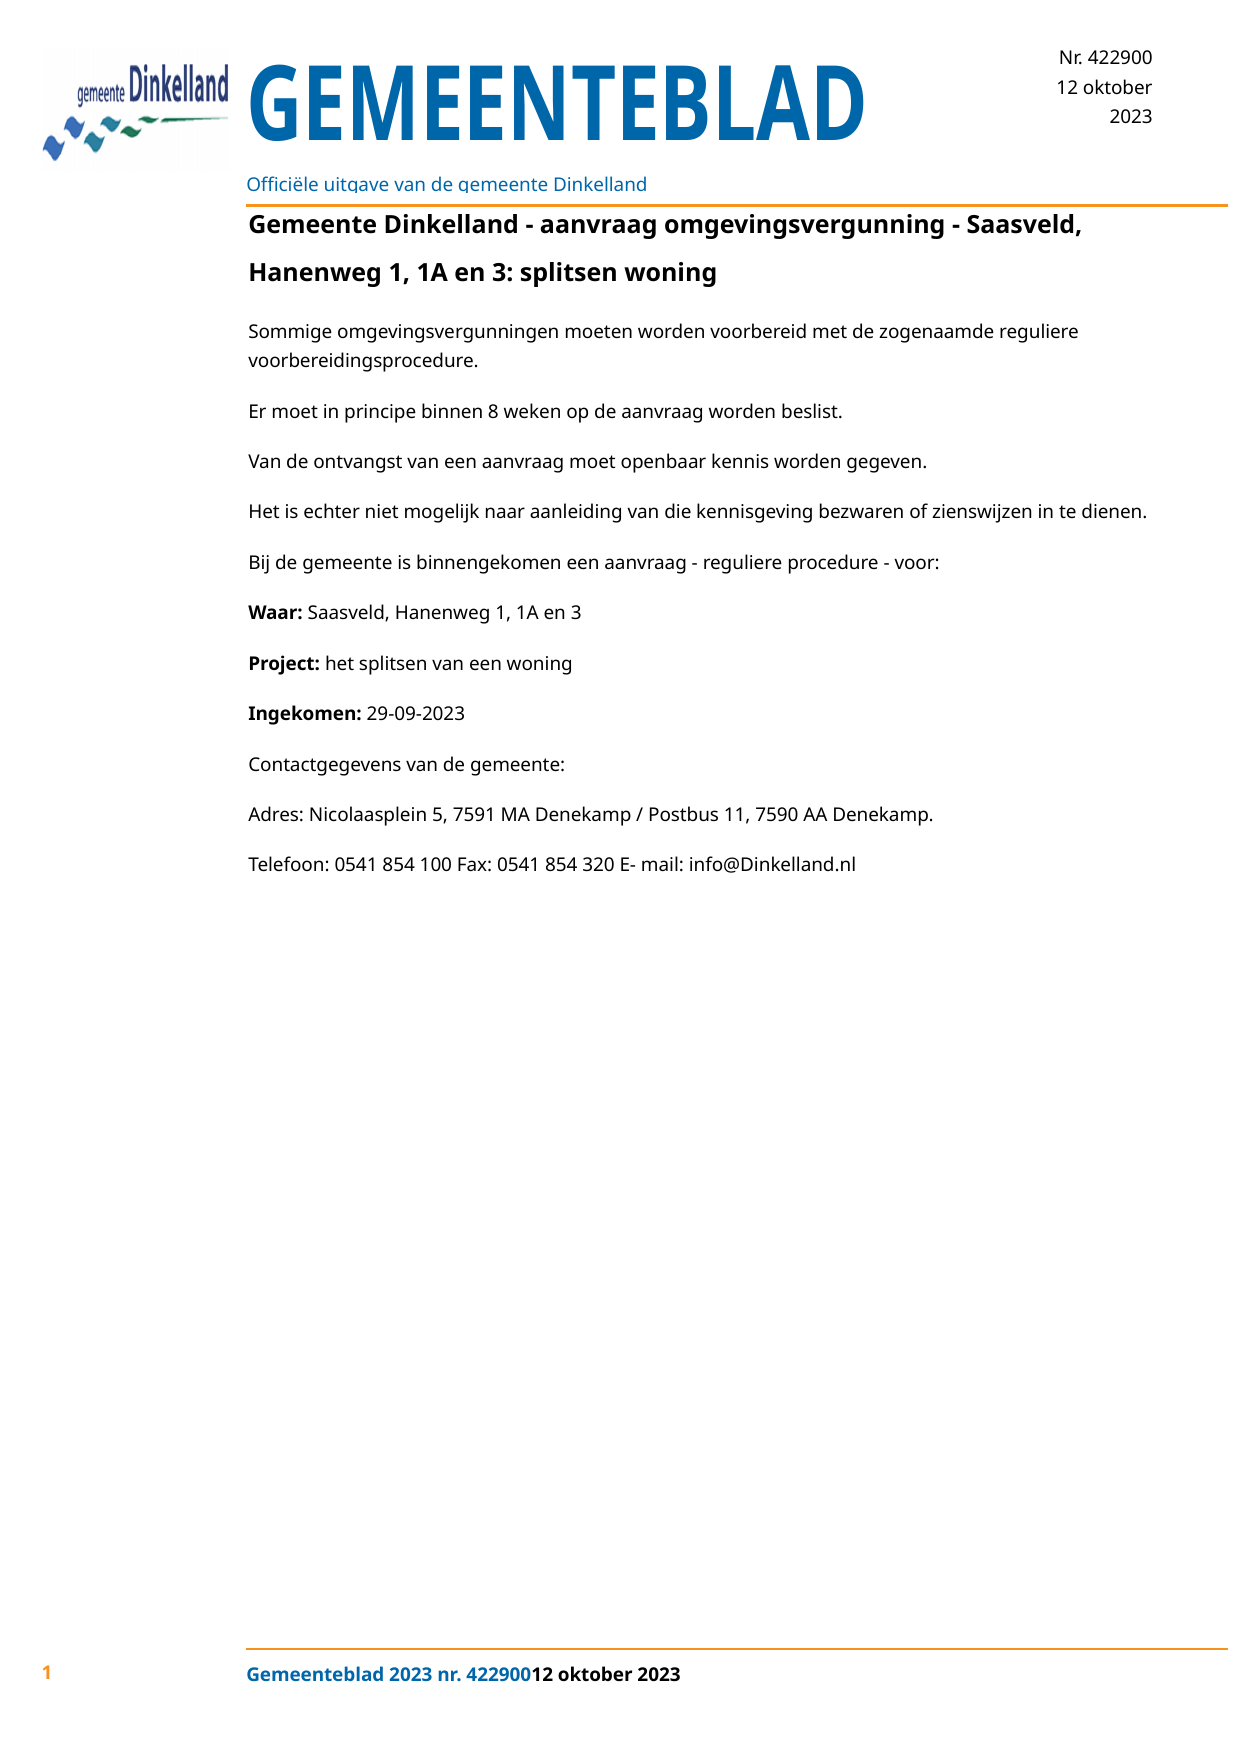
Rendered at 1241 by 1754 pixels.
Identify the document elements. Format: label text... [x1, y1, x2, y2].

text Ingekomen: 29-09-2023 [248, 700, 1152, 726]
text Telefoon: 0541 854 100 Fax: 0541 854 320 E- mail: info@Dinkelland.nl [248, 852, 1152, 877]
picture [41, 47, 231, 172]
text Sommige omgevingsvergunningen moeten worden voorbereid met de zogenaamde reguliere voorbereidingsprocedure. [248, 318, 1152, 373]
text Contactgegevens van de gemeente: [248, 751, 1152, 777]
text Er moet in principe binnen 8 weken op de aanvraag worden beslist. [248, 398, 1152, 424]
text Bij de gemeente is binnengekomen een aanvraag - reguliere procedure - voor: [248, 549, 1152, 575]
text Waar: Saasveld, Hanenweg 1, 1A en 3 [248, 599, 1152, 625]
text Van de ontvangst van een aanvraag moet openbaar kennis worden gegeven. [248, 448, 1152, 474]
text Adres: Nicolaasplein 5, 7591 MA Denekamp / Postbus 11, 7590 AA Denekamp. [248, 801, 1152, 827]
text Het is echter niet mogelijk naar aanleiding van die kennisgeving bezwaren of zienswijzen in te dienen. [248, 499, 1152, 524]
text Project: het splitsen van een woning [248, 650, 1152, 676]
text Gemeente Dinkelland - aanvraag omgevingsvergunning - Saasveld, Hanenweg 1, 1A en 3: splitsen woning [248, 207, 1152, 288]
